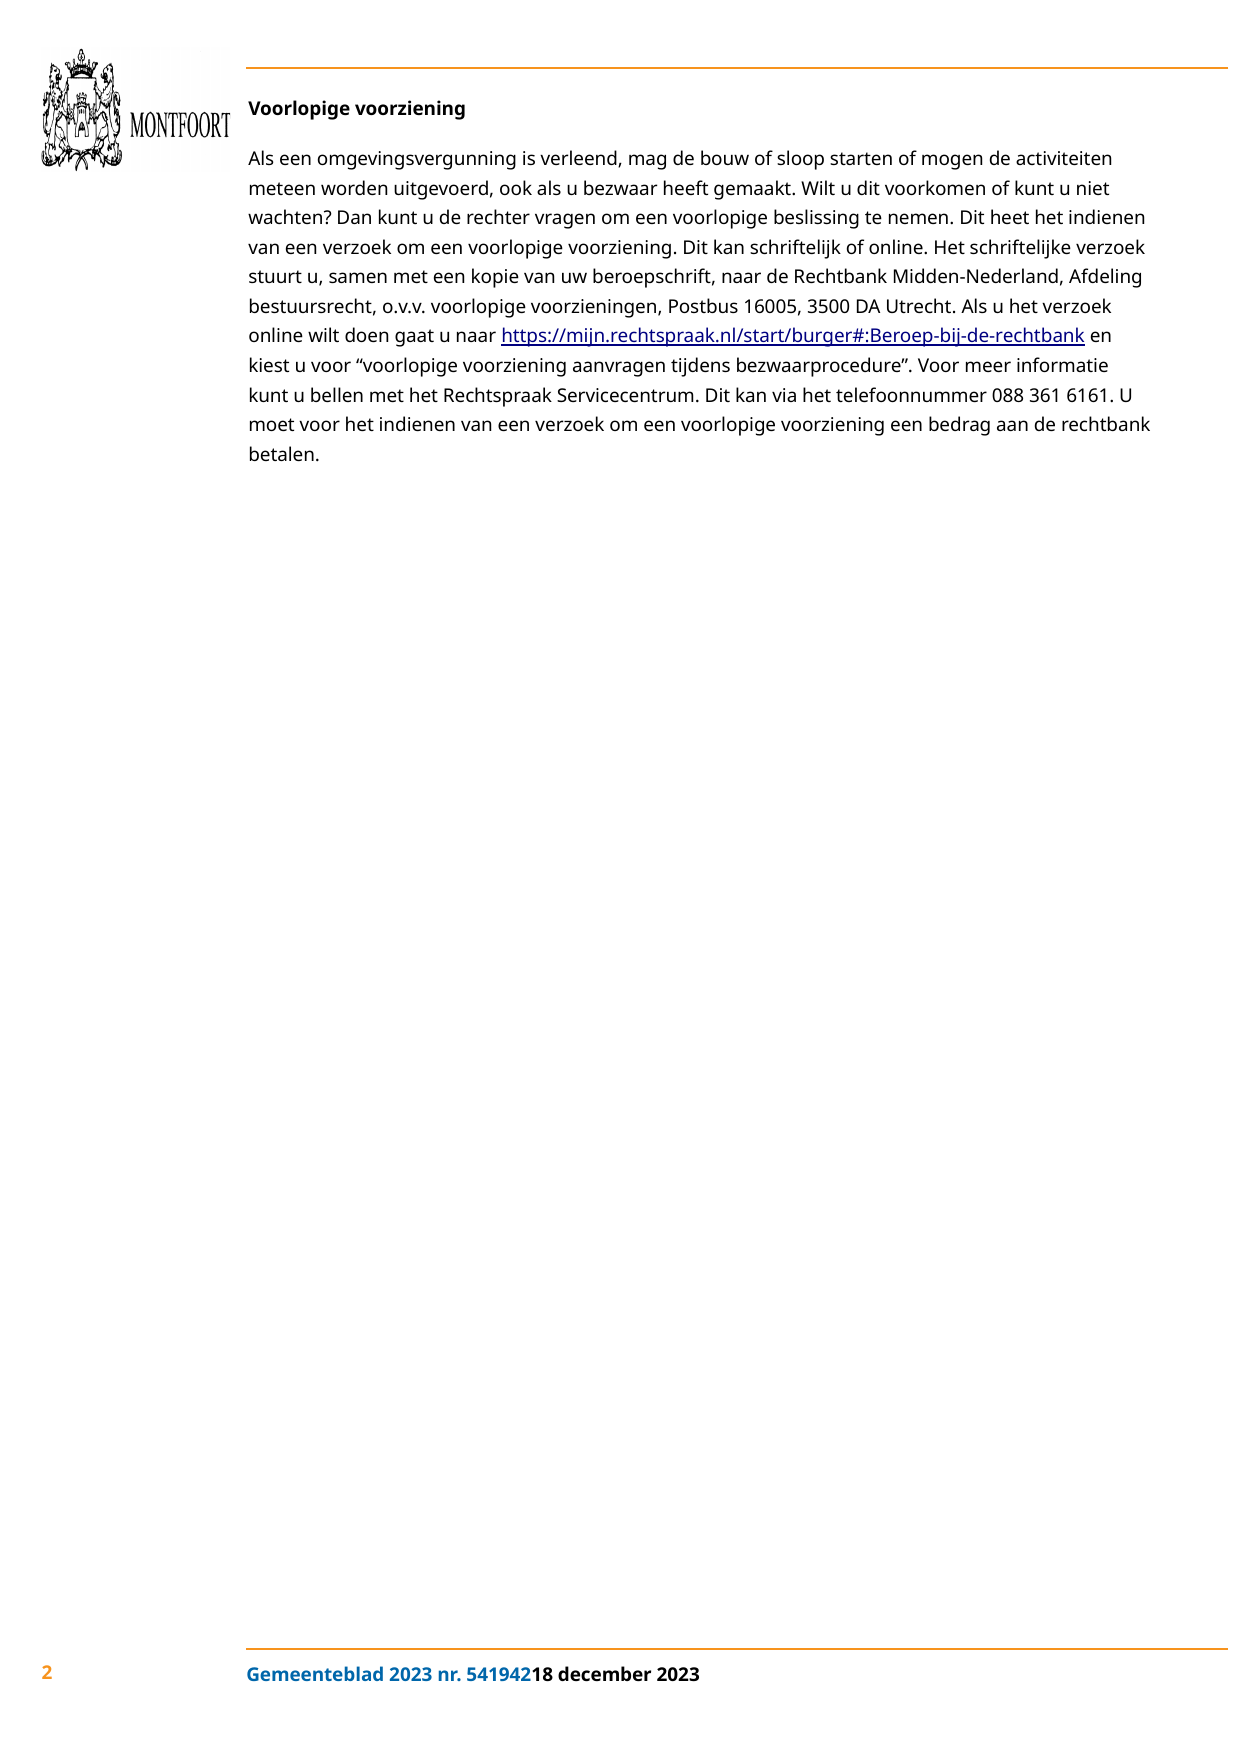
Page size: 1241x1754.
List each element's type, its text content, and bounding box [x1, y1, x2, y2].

text Voorlopige voorziening [248, 95, 1152, 121]
picture [41, 47, 231, 172]
text Als een omgevingsvergunning is verleend, mag de bouw of sloop starten of mogen de activiteiten meteen worden uitgevoerd, ook als u bezwaar heeft gemaakt. Wilt u dit voorkomen of kunt u niet wachten? Dan kunt u de rechter vragen om een voorlopige beslissing te nemen. Dit heet het indienen van een verzoek om een voorlopige voorziening. Dit kan schriftelijk of online. Het schriftelijke verzoek stuurt u, samen met een kopie van uw beroepschrift, naar de Rechtbank Midden-Nederland, Afdeling bestuursrecht, o.v.v. voorlopige voorzieningen, Postbus 16005, 3500 DA Utrecht. Als u het verzoek online wilt doen gaat u naar https://mijn.rechtspraak.nl/start/burger#:Beroep-bij-de-rechtbank en kiest u voor “voorlopige voorziening aanvragen tijdens bezwaarprocedure”. Voor meer informatie kunt u bellen met het Rechtspraak Servicecentrum. Dit kan via het telefoonnummer 088 361 6161. U moet voor het indienen van een verzoek om een voorlopige voorziening een bedrag aan de rechtbank betalen. [248, 145, 1152, 467]
